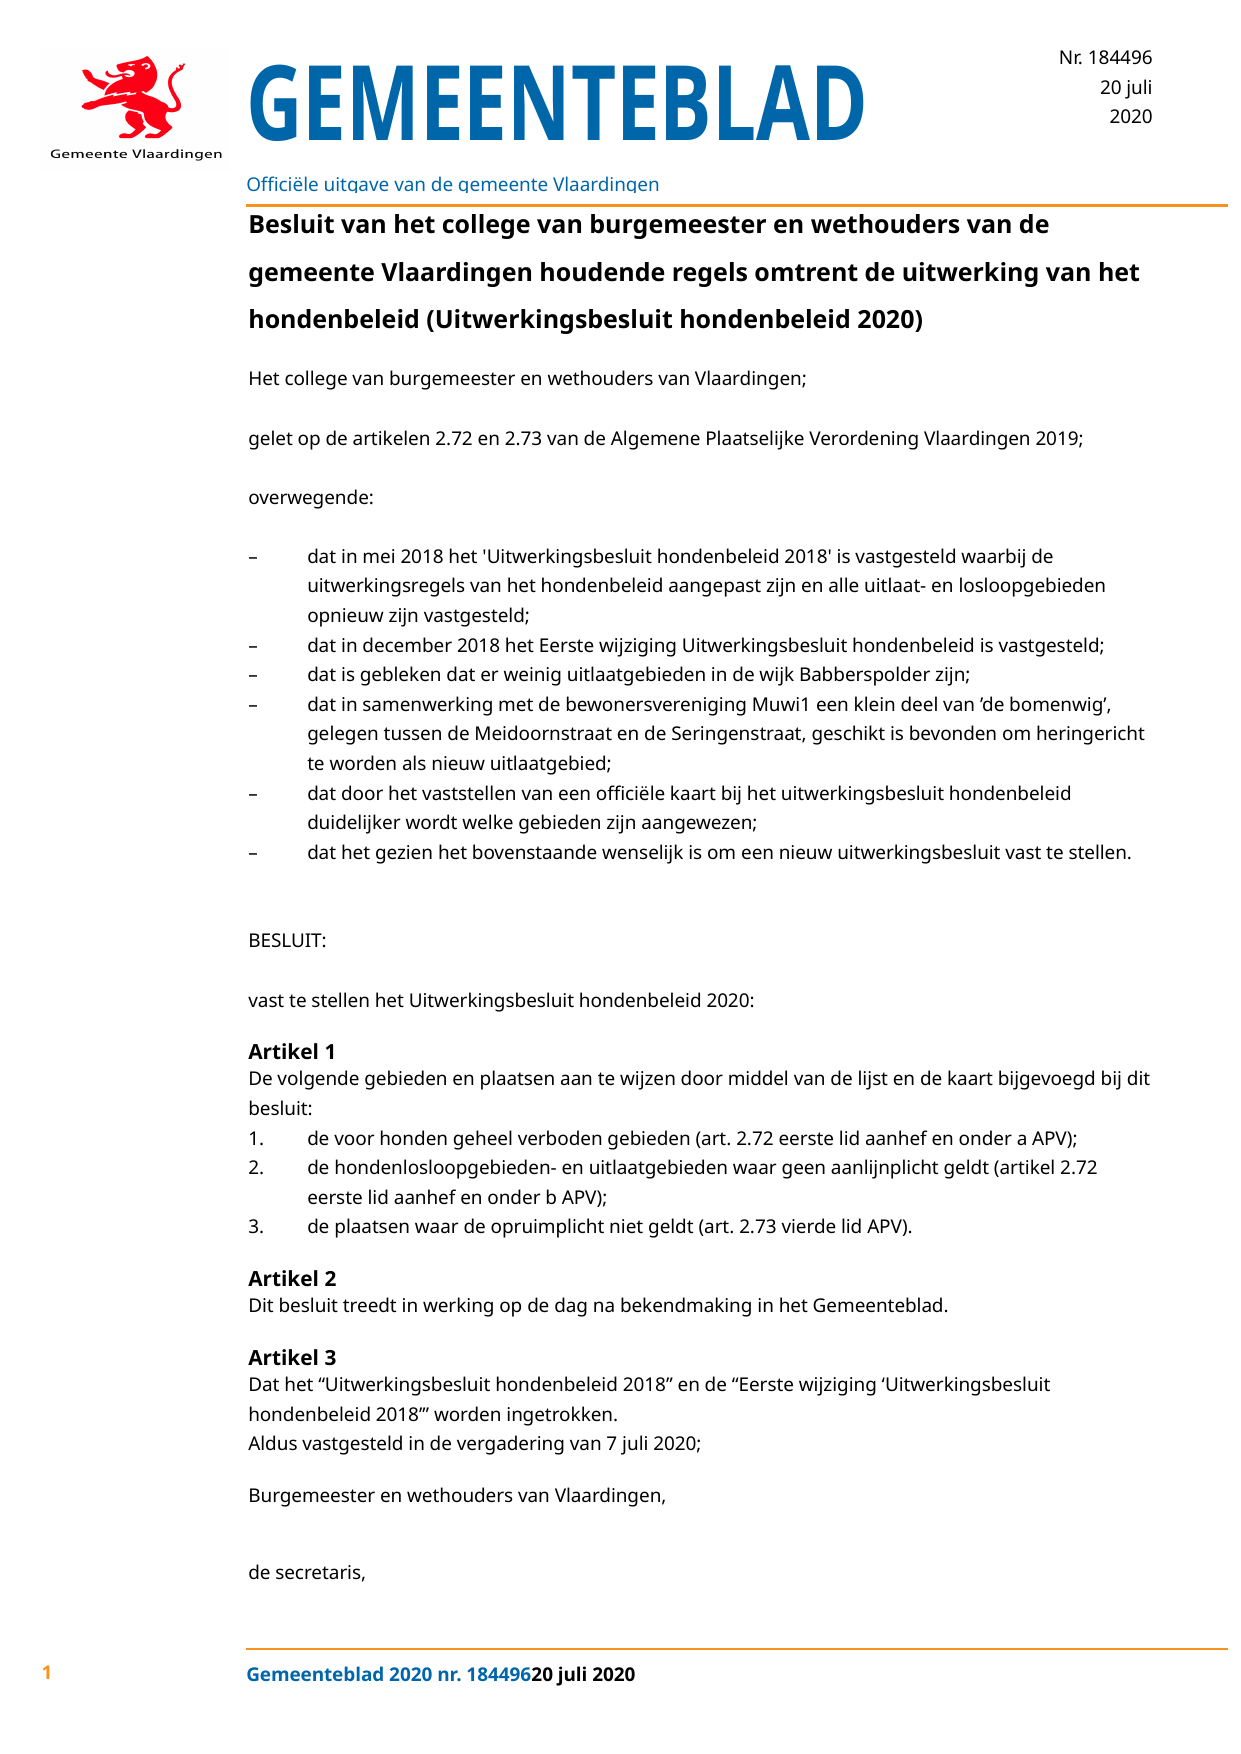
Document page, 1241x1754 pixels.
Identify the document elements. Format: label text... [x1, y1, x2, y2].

list dat het gezien het bovenstaande wenselijk is om een nieuw uitwerkingsbesluit vast te stellen. [248, 839, 1152, 864]
list de voor honden geheel verboden gebieden (art. 2.72 eerste lid aanhef en onder a APV); [248, 1125, 1152, 1151]
text Aldus vastgesteld in de vergadering van 7 juli 2020; [248, 1430, 1152, 1456]
text Het college van burgemeester en wethouders van Vlaardingen; [248, 366, 1152, 391]
text vast te stellen het Uitwerkingsbesluit hondenbeleid 2020: [248, 987, 1152, 1012]
list dat in mei 2018 het 'Uitwerkingsbesluit hondenbeleid 2018' is vastgesteld waarbij de uitwerkingsregels van het hondenbeleid aangepast zijn en alle uitlaat- en losloopgebieden opnieuw zijn vastgesteld; [248, 543, 1152, 628]
list dat door het vaststellen van een officiële kaart bij het uitwerkingsbesluit hondenbeleid duidelijker wordt welke gebieden zijn aangewezen; [248, 780, 1152, 835]
text gelet op de artikelen 2.72 en 2.73 van de Algemene Plaatselijke Verordening Vlaardingen 2019; [248, 425, 1152, 450]
list de plaatsen waar de opruimplicht niet geldt (art. 2.73 vierde lid APV). [248, 1213, 1152, 1239]
text de secretaris, [248, 1559, 1152, 1585]
list dat in december 2018 het Eerste wijziging Uitwerkingsbesluit hondenbeleid is vastgesteld; [248, 632, 1152, 657]
text Dit besluit treedt in werking op de dag na bekendmaking in het Gemeenteblad. [248, 1292, 1152, 1318]
text Artikel 1 [248, 1037, 1152, 1066]
text Dat het “Uitwerkingsbesluit hondenbeleid 2018” en de “Eerste wijziging ‘Uitwerkingsbesluit hondenbeleid 2018’” worden ingetrokken. [248, 1371, 1152, 1427]
text overwegende: [248, 484, 1152, 509]
text BESLUIT: [248, 928, 1152, 953]
text Besluit van het college van burgemeester en wethouders van de gemeente Vlaardingen houdende regels omtrent de uitwerking van het hondenbeleid (Uitwerkingsbesluit hondenbeleid 2020) [248, 207, 1152, 336]
picture [41, 47, 231, 172]
list dat is gebleken dat er weinig uitlaatgebieden in de wijk Babberspolder zijn; [248, 661, 1152, 687]
list dat in samenwerking met de bewonersvereniging Muwi1 een klein deel van ’de bomenwig’, gelegen tussen de Meidoornstraat en de Seringenstraat, geschikt is bevonden om heringericht te worden als nieuw uitlaatgebied; [248, 691, 1152, 776]
text De volgende gebieden en plaatsen aan te wijzen door middel van de lijst en de kaart bijgevoegd bij dit besluit: [248, 1066, 1152, 1121]
text Artikel 3 [248, 1343, 1152, 1371]
text Burgemeester en wethouders van Vlaardingen, [248, 1482, 1152, 1508]
list de hondenlosloopgebieden- en uitlaatgebieden waar geen aanlijnplicht geldt (artikel 2.72 eerste lid aanhef en onder b APV); [248, 1154, 1152, 1210]
text Artikel 2 [248, 1264, 1152, 1292]
